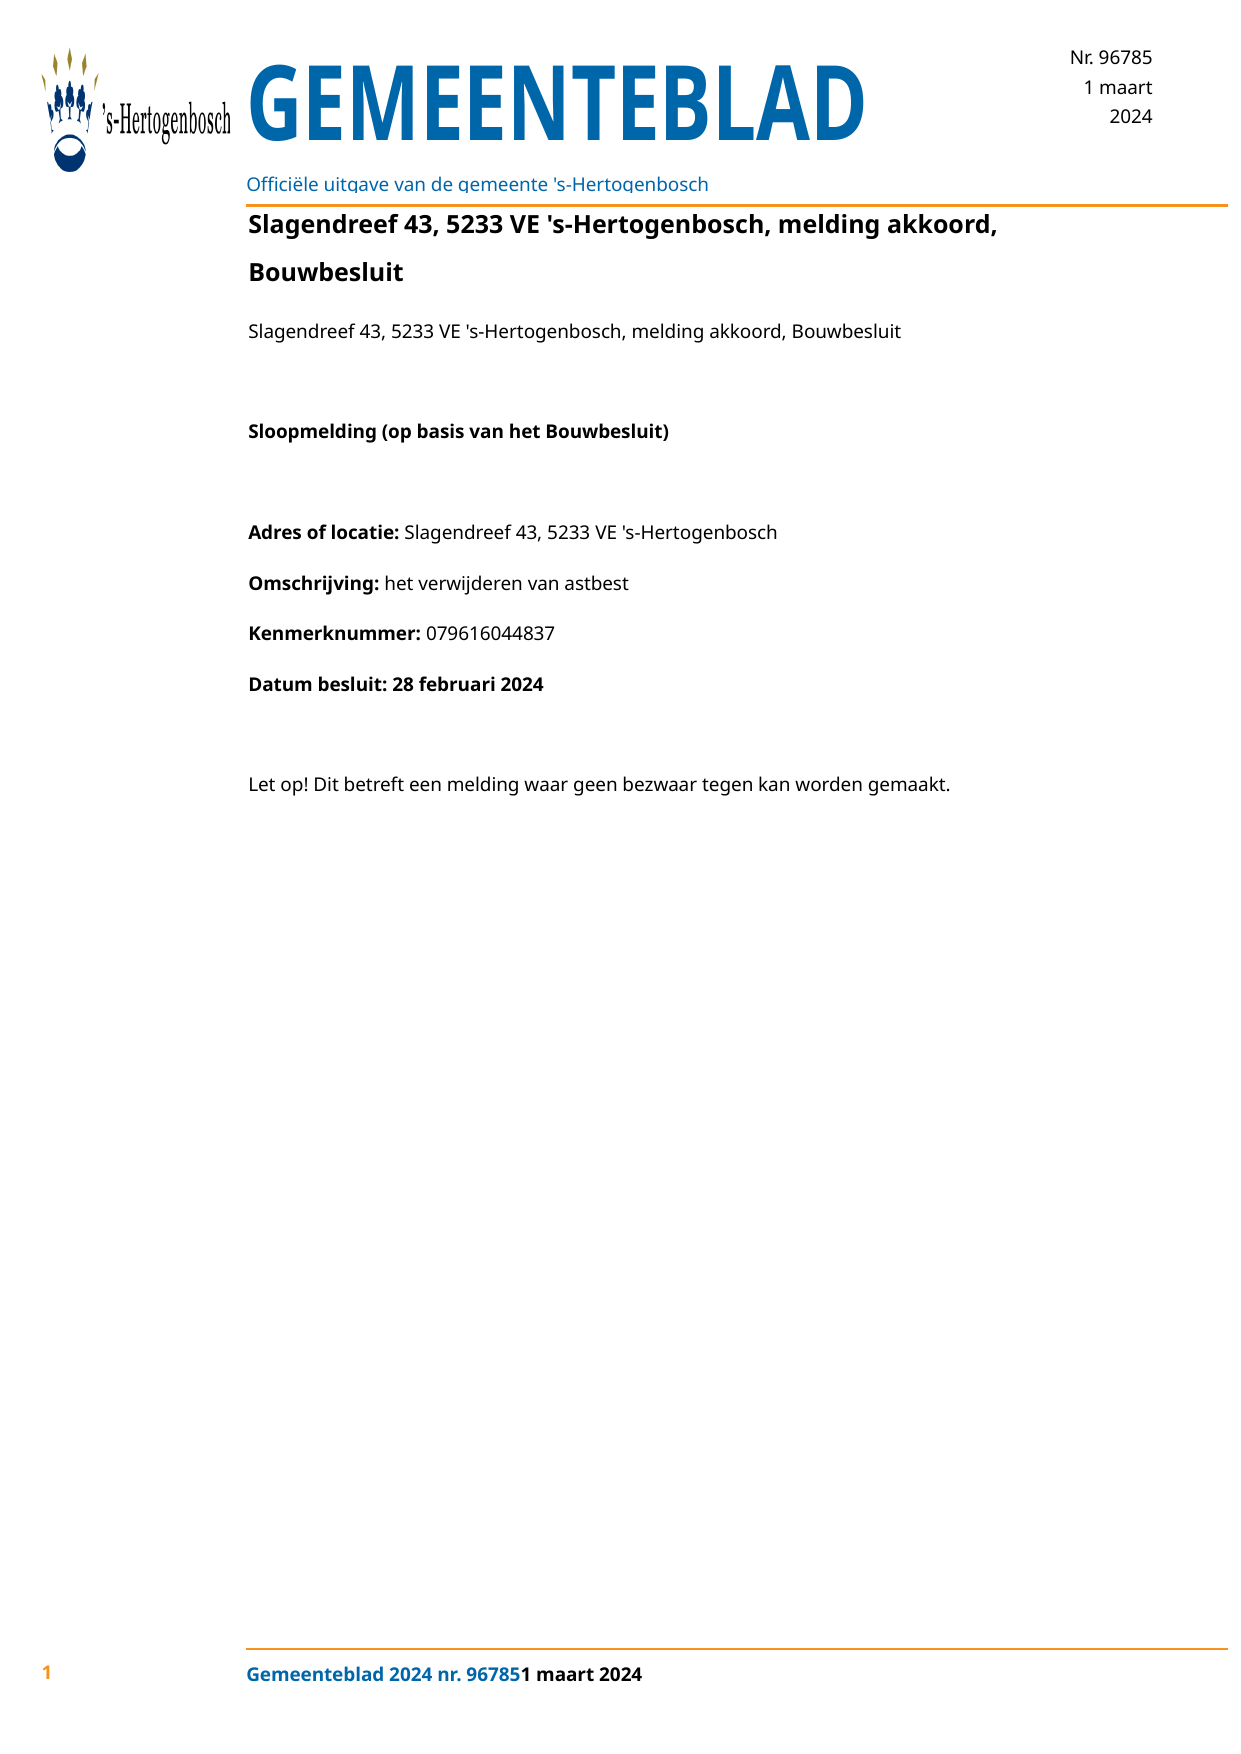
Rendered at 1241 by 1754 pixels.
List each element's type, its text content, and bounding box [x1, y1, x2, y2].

text Kenmerknummer: 079616044837 [248, 620, 1152, 646]
text Slagendreef 43, 5233 VE 's-Hertogenbosch, melding akkoord, Bouwbesluit [248, 318, 1152, 344]
text Slagendreef 43, 5233 VE 's-Hertogenbosch, melding akkoord, Bouwbesluit [248, 207, 1152, 288]
text Sloopmelding (op basis van het Bouwbesluit) [248, 419, 1152, 444]
text Datum besluit: 28 februari 2024 [248, 671, 1152, 697]
text Let op! Dit betreft een melding waar geen bezwaar tegen kan worden gemaakt. [248, 772, 1152, 797]
picture [41, 47, 231, 172]
text Adres of locatie: Slagendreef 43, 5233 VE 's-Hertogenbosch [248, 519, 1152, 545]
text Omschrijving: het verwijderen van astbest [248, 570, 1152, 596]
